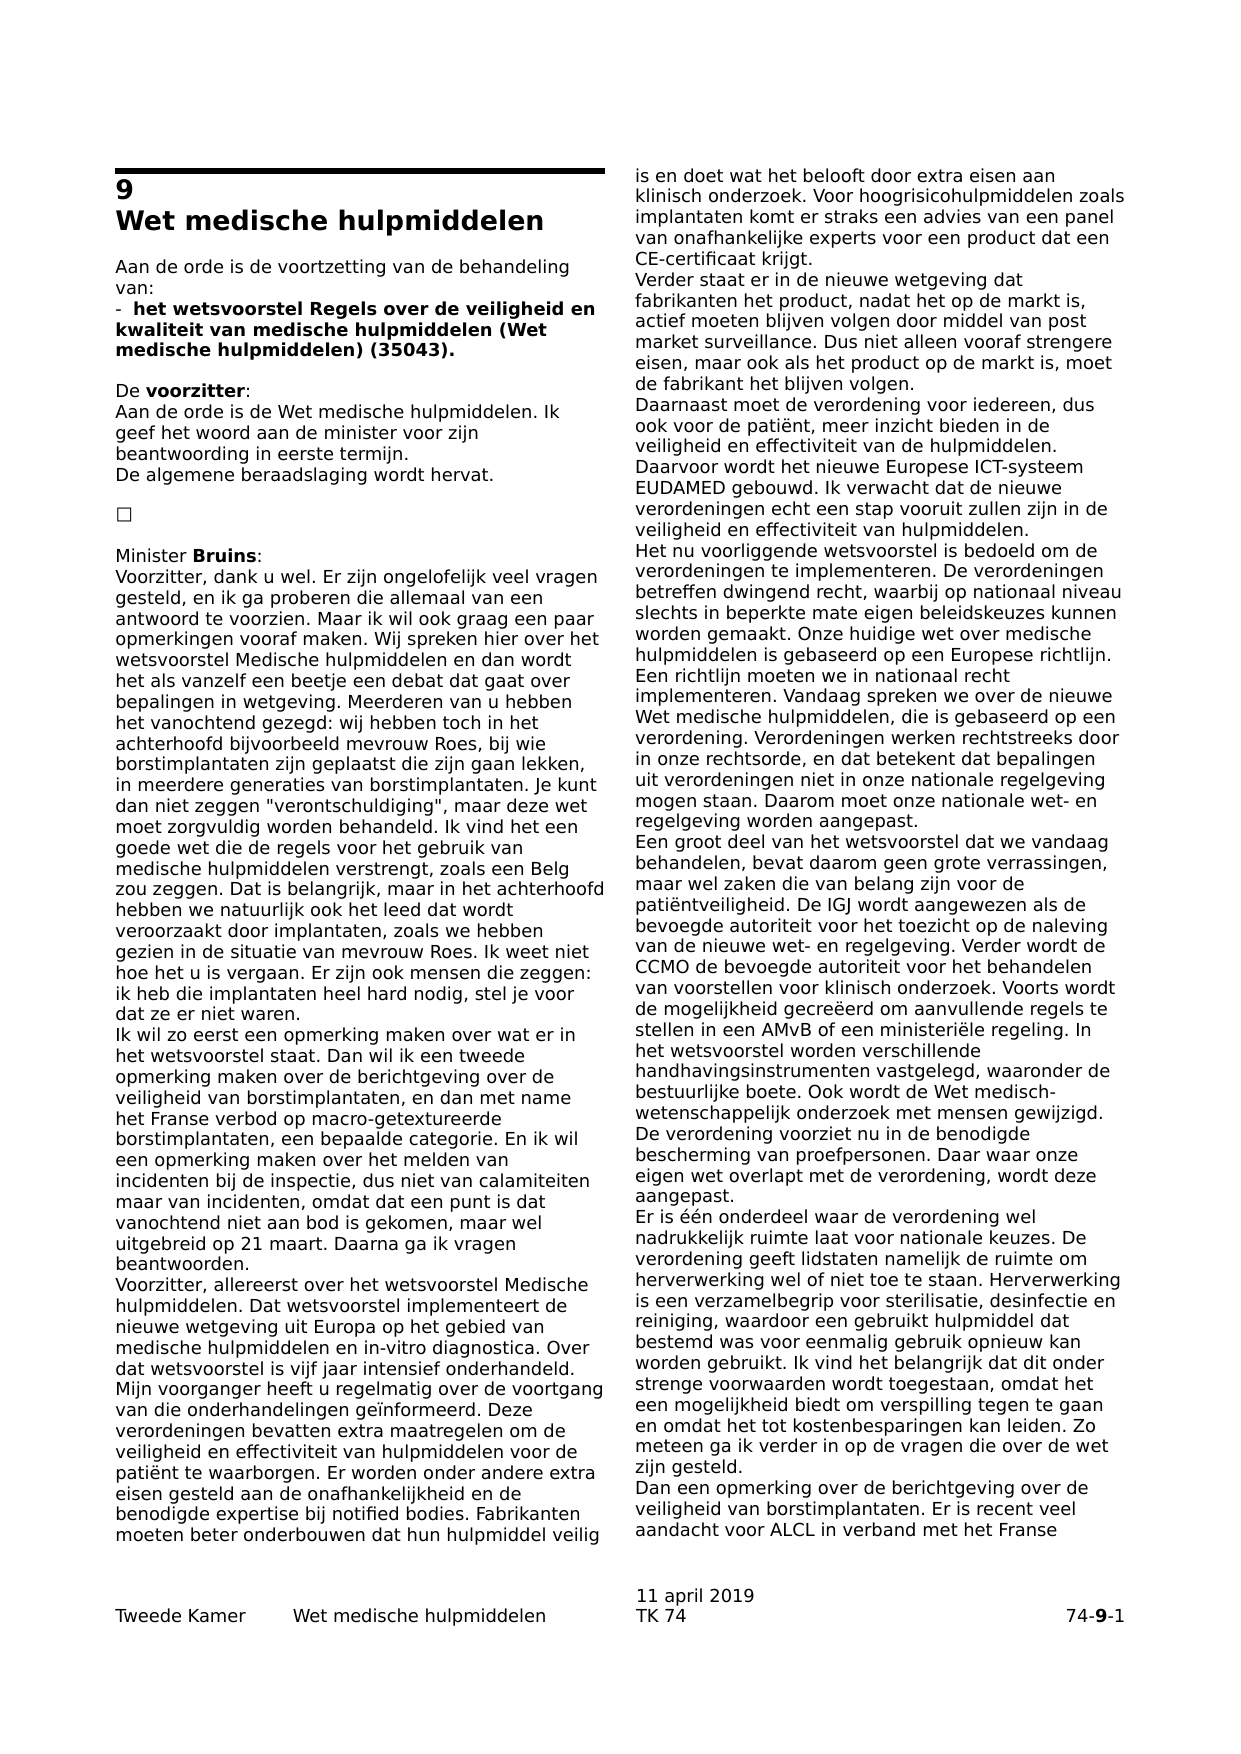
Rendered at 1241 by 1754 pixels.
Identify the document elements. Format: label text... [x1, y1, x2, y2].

text Het nu voorliggende wetsvoorstel is bedoeld om de verordeningen te implementeren. De verordeningen betreffen dwingend recht, waarbij op nationaal niveau slechts in beperkte mate eigen beleidskeuzes kunnen worden gemaakt. Onze huidige wet over medische hulpmiddelen is gebaseerd op een Europese richtlijn. Een richtlijn moeten we in nationaal recht implementeren. Vandaag spreken we over de nieuwe Wet medische hulpmiddelen, die is gebaseerd op een verordening. Verordeningen werken rechtstreeks door in onze rechtsorde, en dat betekent dat bepalingen uit verordeningen niet in onze nationale regelgeving mogen staan. Daarom moet onze nationale wet- en regelgeving worden aangepast. [635, 540, 1125, 832]
title 9 Wet medische hulpmiddelen [115, 174, 605, 237]
text Er is één onderdeel waar de verordening wel nadrukkelijk ruimte laat voor nationale keuzes. De verordening geeft lidstaten namelijk de ruimte om herverwerking wel of niet toe te staan. Herverwerking is een verzamelbegrip voor sterilisatie, desinfectie en reiniging, waardoor een gebruikt hulpmiddel dat bestemd was voor eenmalig gebruik opnieuw kan worden gebruikt. Ik vind het belangrijk dat dit onder strenge voorwaarden wordt toegestaan, omdat het een mogelijkheid biedt om verspilling tegen te gaan en omdat het tot kostenbesparingen kan leiden. Zo meteen ga ik verder in op de vragen die over de wet zijn gesteld. [635, 1207, 1125, 1478]
text Daarnaast moet de verordening voor iedereen, dus ook voor de patiënt, meer inzicht bieden in de veiligheid en effectiviteit van de hulpmiddelen. Daarvoor wordt het nieuwe Europese ICT-systeem EUDAMED gebouwd. Ik verwacht dat de nieuwe verordeningen echt een stap vooruit zullen zijn in de veiligheid en effectiviteit van hulpmiddelen. [635, 394, 1125, 540]
text Verder staat er in de nieuwe wetgeving dat fabrikanten het product, nadat het op de markt is, actief moeten blijven volgen door middel van post market surveillance. Dus niet alleen vooraf strengere eisen, maar ook als het product op de markt is, moet de fabrikant het blijven volgen. [635, 269, 1125, 394]
text Aan de orde is de Wet medische hulpmiddelen. Ik geef het woord aan de minister voor zijn beantwoording in eerste termijn. [115, 402, 605, 464]
text Een groot deel van het wetsvoorstel dat we vandaag behandelen, bevat daarom geen grote verrassingen, maar wel zaken die van belang zijn voor de patiëntveiligheid. De IGJ wordt aangewezen als de bevoegde autoriteit voor het toezicht op de naleving van de nieuwe wet- en regelgeving. Verder wordt de CCMO de bevoegde autoriteit voor het behandelen van voorstellen voor klinisch onderzoek. Voorts wordt de mogelijkheid gecreëerd om aanvullende regels te stellen in een AMvB of een ministeriële regeling. In het wetsvoorstel worden verschillende handhavingsinstrumenten vastgelegd, waaronder de bestuurlijke boete. Ook wordt de Wet medisch-wetenschappelijk onderzoek met mensen gewijzigd. De verordening voorziet nu in de benodigde bescherming van proefpersonen. Daar waar onze eigen wet overlapt met de verordening, wordt deze aangepast. [635, 832, 1125, 1207]
text Ik wil zo eerst een opmerking maken over wat er in het wetsvoorstel staat. Dan wil ik een tweede opmerking maken over de berichtgeving over de veiligheid van borstimplantaten, en dan met name het Franse verbod op macro-getextureerde borstimplantaten, een bepaalde categorie. En ik wil een opmerking maken over het melden van incidenten bij de inspectie, dus niet van calamiteiten maar van incidenten, omdat dat een punt is dat vanochtend niet aan bod is gekomen, maar wel uitgebreid op 21 maart. Daarna ga ik vragen beantwoorden. [115, 1025, 605, 1275]
text Voorzitter, dank u wel. Er zijn ongelofelijk veel vragen gesteld, en ik ga proberen die allemaal van een antwoord te voorzien. Maar ik wil ook graag een paar opmerkingen vooraf maken. Wij spreken hier over het wetsvoorstel Medische hulpmiddelen en dan wordt het als vanzelf een beetje een debat dat gaat over bepalingen in wetgeving. Meerderen van u hebben het vanochtend gezegd: wij hebben toch in het achterhoofd bijvoorbeeld mevrouw Roes, bij wie borstimplantaten zijn geplaatst die zijn gaan lekken, in meerdere generaties van borstimplantaten. Je kunt dan niet zeggen "verontschuldiging", maar deze wet moet zorgvuldig worden behandeld. Ik vind het een goede wet die de regels voor het gebruik van medische hulpmiddelen verstrengt, zoals een Belg zou zeggen. Dat is belangrijk, maar in het achterhoofd hebben we natuurlijk ook het leed dat wordt veroorzaakt door implantaten, zoals we hebben gezien in de situatie van mevrouw Roes. Ik weet niet hoe het u is vergaan. Er zijn ook mensen die zeggen: ik heb die implantaten heel hard nodig, stel je voor dat ze er niet waren. [115, 567, 605, 1025]
text Voorzitter, allereerst over het wetsvoorstel Medische hulpmiddelen. Dat wetsvoorstel implementeert de nieuwe wetgeving uit Europa op het gebied van medische hulpmiddelen en in-vitro diagnostica. Over dat wetsvoorstel is vijf jaar intensief onderhandeld. Mijn voorganger heeft u regelmatig over de voortgang van die onderhandelingen geïnformeerd. Deze verordeningen bevatten extra maatregelen om de veiligheid en effectiviteit van hulpmiddelen voor de patiënt te waarborgen. Er worden onder andere extra eisen gesteld aan de onafhankelijkheid en de benodigde expertise bij notified bodies. Fabrikanten moeten beter onderbouwen dat hun hulpmiddel veilig [115, 1275, 605, 1546]
list het wetsvoorstel Regels over de veiligheid en kwaliteit van medische hulpmiddelen (Wet medische hulpmiddelen) (35043). [115, 298, 605, 361]
text is en doet wat het belooft door extra eisen aan klinisch onderzoek. Voor hoogrisicohulpmiddelen zoals implantaten komt er straks een advies van een panel van onafhankelijke experts voor een product dat een CE-certificaat krijgt. [635, 165, 1125, 269]
text Minister Bruins: [115, 546, 605, 567]
text Dan een opmerking over de berichtgeving over de veiligheid van borstimplantaten. Er is recent veel aandacht voor ALCL in verband met het Franse [635, 1478, 1125, 1540]
text De algemene beraadslaging wordt hervat. [115, 464, 605, 485]
text Aan de orde is de voortzetting van de behandeling van: [115, 257, 605, 298]
text De voorzitter: [115, 381, 605, 402]
text ⬜ [115, 505, 605, 526]
